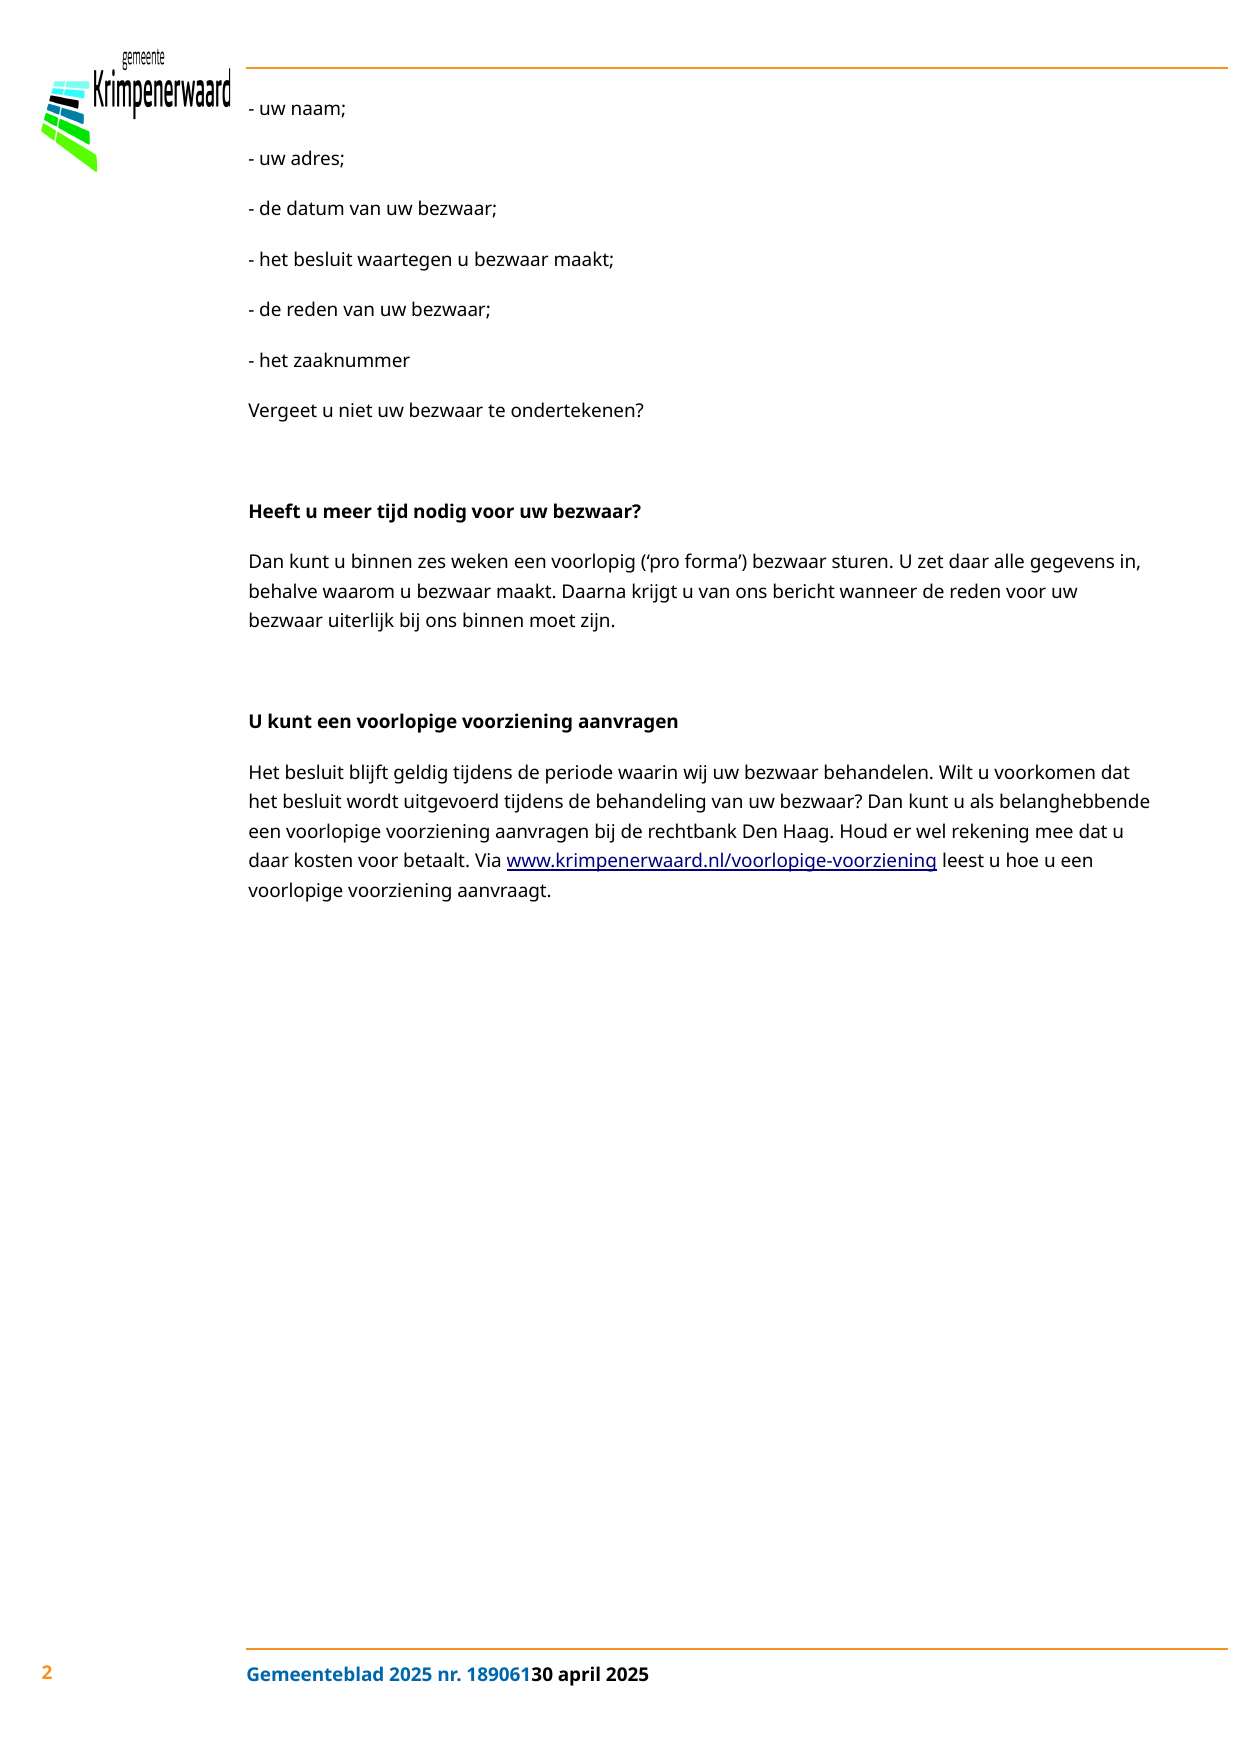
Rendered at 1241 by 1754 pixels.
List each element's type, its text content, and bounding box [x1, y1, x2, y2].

text Vergeet u niet uw bezwaar te ondertekenen? [248, 397, 1152, 423]
text Het besluit blijft geldig tijdens de periode waarin wij uw bezwaar behandelen. Wilt u voorkomen dat het besluit wordt uitgevoerd tijdens de behandeling van uw bezwaar? Dan kunt u als belanghebbende een voorlopige voorziening aanvragen bij de rechtbank Den Haag. Houd er wel rekening mee dat u daar kosten voor betaalt. Via www.krimpenerwaard.nl/voorlopige-voorziening leest u hoe u een voorlopige voorziening aanvraagt. [248, 759, 1152, 903]
picture [41, 47, 231, 172]
text - uw naam; [248, 95, 1152, 121]
text Dan kunt u binnen zes weken een voorlopig (‘pro forma’) bezwaar sturen. U zet daar alle gegevens in, behalve waarom u bezwaar maakt. Daarna krijgt u van ons bericht wanneer de reden voor uw bezwaar uiterlijk bij ons binnen moet zijn. [248, 548, 1152, 633]
text - de datum van uw bezwaar; [248, 196, 1152, 221]
text - uw adres; [248, 145, 1152, 171]
text U kunt een voorlopige voorziening aanvragen [248, 708, 1152, 734]
text Heeft u meer tijd nodig voor uw bezwaar? [248, 498, 1152, 524]
text - het besluit waartegen u bezwaar maakt; [248, 246, 1152, 272]
text - de reden van uw bezwaar; [248, 296, 1152, 322]
text - het zaaknummer [248, 347, 1152, 373]
